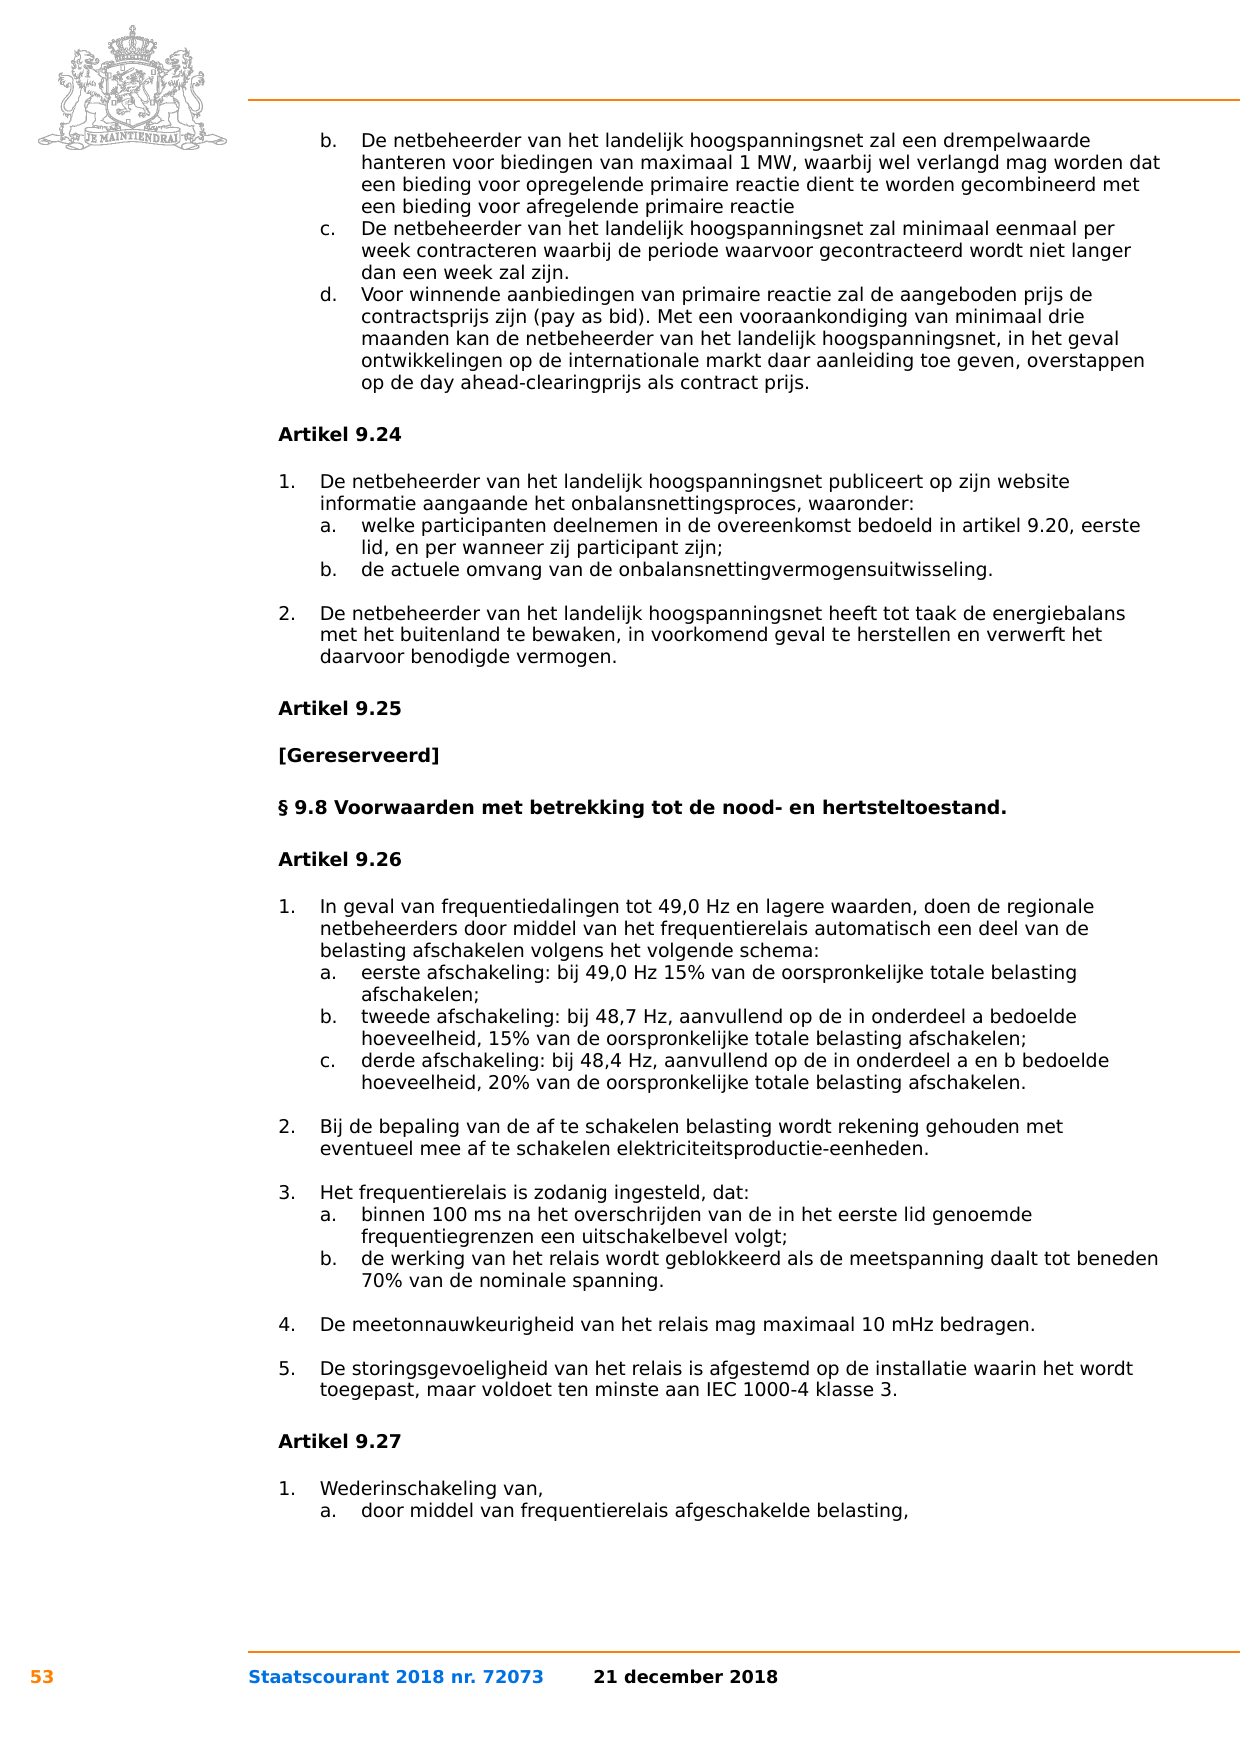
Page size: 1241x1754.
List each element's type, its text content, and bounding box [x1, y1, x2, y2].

subtitle Artikel 9.24 [278, 424, 1163, 446]
text 5. De storingsgevoeligheid van het relais is afgestemd op de installatie waarin het wordt toegepast, maar voldoet ten minste aan IEC 1000-4 klasse 3. [278, 1357, 1163, 1401]
text b. de actuele omvang van de onbalansnettingvermogensuitwisseling. [319, 558, 1163, 581]
text 1. Wederinschakeling van, [278, 1478, 1163, 1500]
text a. eerste afschakeling: bij 49,0 Hz 15% van de oorspronkelijke totale belasting afschakelen; [319, 962, 1163, 1006]
subtitle Artikel 9.26 [278, 849, 1163, 871]
text 2. De netbeheerder van het landelijk hoogspanningsnet heeft tot taak de energiebalans met het buitenland te bewaken, in voorkomend geval te herstellen en verwerft het daarvoor benodigde vermogen. [278, 602, 1163, 668]
text 3. Het frequentierelais is zodanig ingesteld, dat: [278, 1182, 1163, 1204]
text 4. De meetonnauwkeurigheid van het relais mag maximaal 10 mHz bedragen. [278, 1313, 1163, 1336]
subtitle Artikel 9.25 [278, 698, 1163, 720]
text c. De netbeheerder van het landelijk hoogspanningsnet zal minimaal eenmaal per week contracteren waarbij de periode waarvoor gecontracteerd wordt niet langer dan een week zal zijn. [319, 218, 1163, 284]
text b. de werking van het relais wordt geblokkeerd als de meetspanning daalt tot beneden 70% van de nominale spanning. [319, 1248, 1163, 1292]
subtitle Artikel 9.27 [278, 1431, 1163, 1453]
text a. door middel van frequentierelais afgeschakelde belasting, [319, 1500, 1163, 1522]
text 2. Bij de bepaling van de af te schakelen belasting wordt rekening gehouden met eventueel mee af te schakelen elektriciteitsproductie-eenheden. [278, 1116, 1163, 1160]
subtitle § 9.8 Voorwaarden met betrekking tot de nood- en hertsteltoestand. [278, 797, 1163, 819]
text a. binnen 100 ms na het overschrijden van de in het eerste lid genoemde frequentiegrenzen een uitschakelbevel volgt; [319, 1204, 1163, 1248]
text d. Voor winnende aanbiedingen van primaire reactie zal de aangeboden prijs de contractsprijs zijn (pay as bid). Met een vooraankondiging van minimaal drie maanden kan de netbeheerder van het landelijk hoogspanningsnet, in het geval ontwikkelingen op de internationale markt daar aanleiding toe geven, overstappen op de day ahead-clearingprijs als contract prijs. [319, 284, 1163, 394]
text [Gereserveerd] [278, 745, 1163, 767]
text b. tweede afschakeling: bij 48,7 Hz, aanvullend op de in onderdeel a bedoelde hoeveelheid, 15% van de oorspronkelijke totale belasting afschakelen; [319, 1006, 1163, 1050]
text 1. In geval van frequentiedalingen tot 49,0 Hz en lagere waarden, doen de regionale netbeheerders door middel van het frequentierelais automatisch een deel van de belasting afschakelen volgens het volgende schema: [278, 896, 1163, 962]
picture [38, 25, 227, 150]
text b. De netbeheerder van het landelijk hoogspanningsnet zal een drempelwaarde hanteren voor biedingen van maximaal 1 MW, waarbij wel verlangd mag worden dat een bieding voor opregelende primaire reactie dient te worden gecombineerd met een bieding voor afregelende primaire reactie [319, 130, 1163, 218]
text a. welke participanten deelnemen in de overeenkomst bedoeld in artikel 9.20, eerste lid, en per wanneer zij participant zijn; [319, 514, 1163, 558]
text c. derde afschakeling: bij 48,4 Hz, aanvullend op de in onderdeel a en b bedoelde hoeveelheid, 20% van de oorspronkelijke totale belasting afschakelen. [319, 1050, 1163, 1094]
text 1. De netbeheerder van het landelijk hoogspanningsnet publiceert op zijn website informatie aangaande het onbalansnettingsproces, waaronder: [278, 471, 1163, 514]
